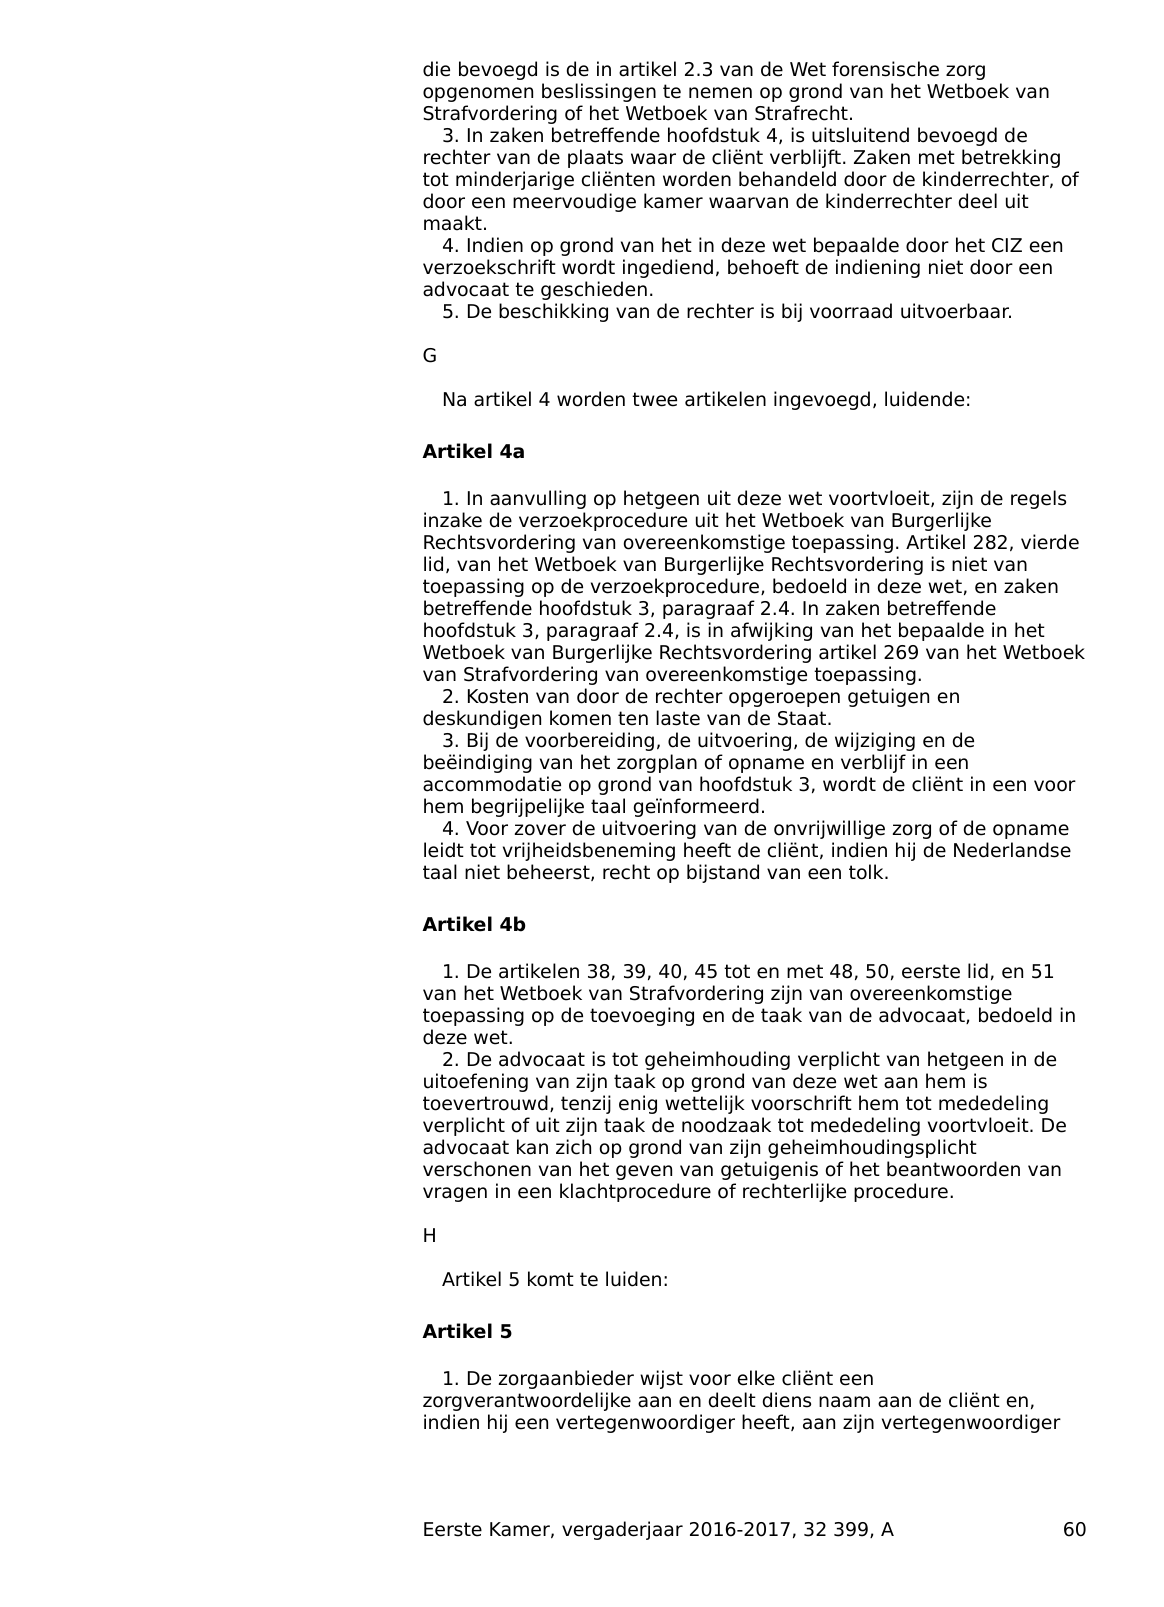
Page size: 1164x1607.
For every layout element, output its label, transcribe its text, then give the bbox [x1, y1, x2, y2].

text 1. De zorgaanbieder wijst voor elke cliënt een zorgverantwoordelijke aan en deelt diens naam aan de cliënt en, indien hij een vertegenwoordiger heeft, aan zijn vertegenwoordiger [422, 1368, 1087, 1434]
text 3. In zaken betreffende hoofdstuk 4, is uitsluitend bevoegd de rechter van de plaats waar de cliënt verblijft. Zaken met betrekking tot minderjarige cliënten worden behandeld door de kinderrechter, of door een meervoudige kamer waarvan de kinderrechter deel uit maakt. [422, 125, 1087, 235]
subtitle Artikel 5 [422, 1321, 1087, 1343]
subtitle Artikel 4b [422, 914, 1087, 936]
text 1. De artikelen 38, 39, 40, 45 tot en met 48, 50, eerste lid, en 51 van het Wetboek van Strafvordering zijn van overeenkomstige toepassing op de toevoeging en de taak van de advocaat, bedoeld in deze wet. [422, 961, 1087, 1049]
text 4. Indien op grond van het in deze wet bepaalde door het CIZ een verzoekschrift wordt ingediend, behoeft de indiening niet door een advocaat te geschieden. [422, 235, 1087, 301]
text Na artikel 4 worden twee artikelen ingevoegd, luidende: [422, 389, 1087, 411]
text 2. De advocaat is tot geheimhouding verplicht van hetgeen in de uitoefening van zijn taak op grond van deze wet aan hem is toevertrouwd, tenzij enig wettelijk voorschrift hem tot mededeling verplicht of uit zijn taak de noodzaak tot mededeling voortvloeit. De advocaat kan zich op grond van zijn geheimhoudingsplicht verschonen van het geven van getuigenis of het beantwoorden van vragen in een klachtprocedure of rechterlijke procedure. [422, 1049, 1087, 1202]
text 3. Bij de voorbereiding, de uitvoering, de wijziging en de beëindiging van het zorgplan of opname en verblijf in een accommodatie op grond van hoofdstuk 3, wordt de cliënt in een voor hem begrijpelijke taal geïnformeerd. [422, 730, 1087, 818]
text Artikel 5 komt te luiden: [422, 1269, 1087, 1291]
text 2. Kosten van door de rechter opgeroepen getuigen en deskundigen komen ten laste van de Staat. [422, 686, 1087, 730]
subtitle Artikel 4a [422, 441, 1087, 463]
text H [422, 1225, 1087, 1247]
text 1. In aanvulling op hetgeen uit deze wet voortvloeit, zijn de regels inzake de verzoekprocedure uit het Wetboek van Burgerlijke Rechtsvordering van overeenkomstige toepassing. Artikel 282, vierde lid, van het Wetboek van Burgerlijke Rechtsvordering is niet van toepassing op de verzoekprocedure, bedoeld in deze wet, en zaken betreffende hoofdstuk 3, paragraaf 2.4. In zaken betreffende hoofdstuk 3, paragraaf 2.4, is in afwijking van het bepaalde in het Wetboek van Burgerlijke Rechtsvordering artikel 269 van het Wetboek van Strafvordering van overeenkomstige toepassing. [422, 488, 1087, 686]
text 4. Voor zover de uitvoering van de onvrijwillige zorg of de opname leidt tot vrijheidsbeneming heeft de cliënt, indien hij de Nederlandse taal niet beheerst, recht op bijstand van een tolk. [422, 818, 1087, 884]
text G [422, 345, 1087, 367]
text 5. De beschikking van de rechter is bij voorraad uitvoerbaar. [422, 301, 1087, 323]
text die bevoegd is de in artikel 2.3 van de Wet forensische zorg opgenomen beslissingen te nemen op grond van het Wetboek van Strafvordering of het Wetboek van Strafrecht. [422, 59, 1087, 125]
